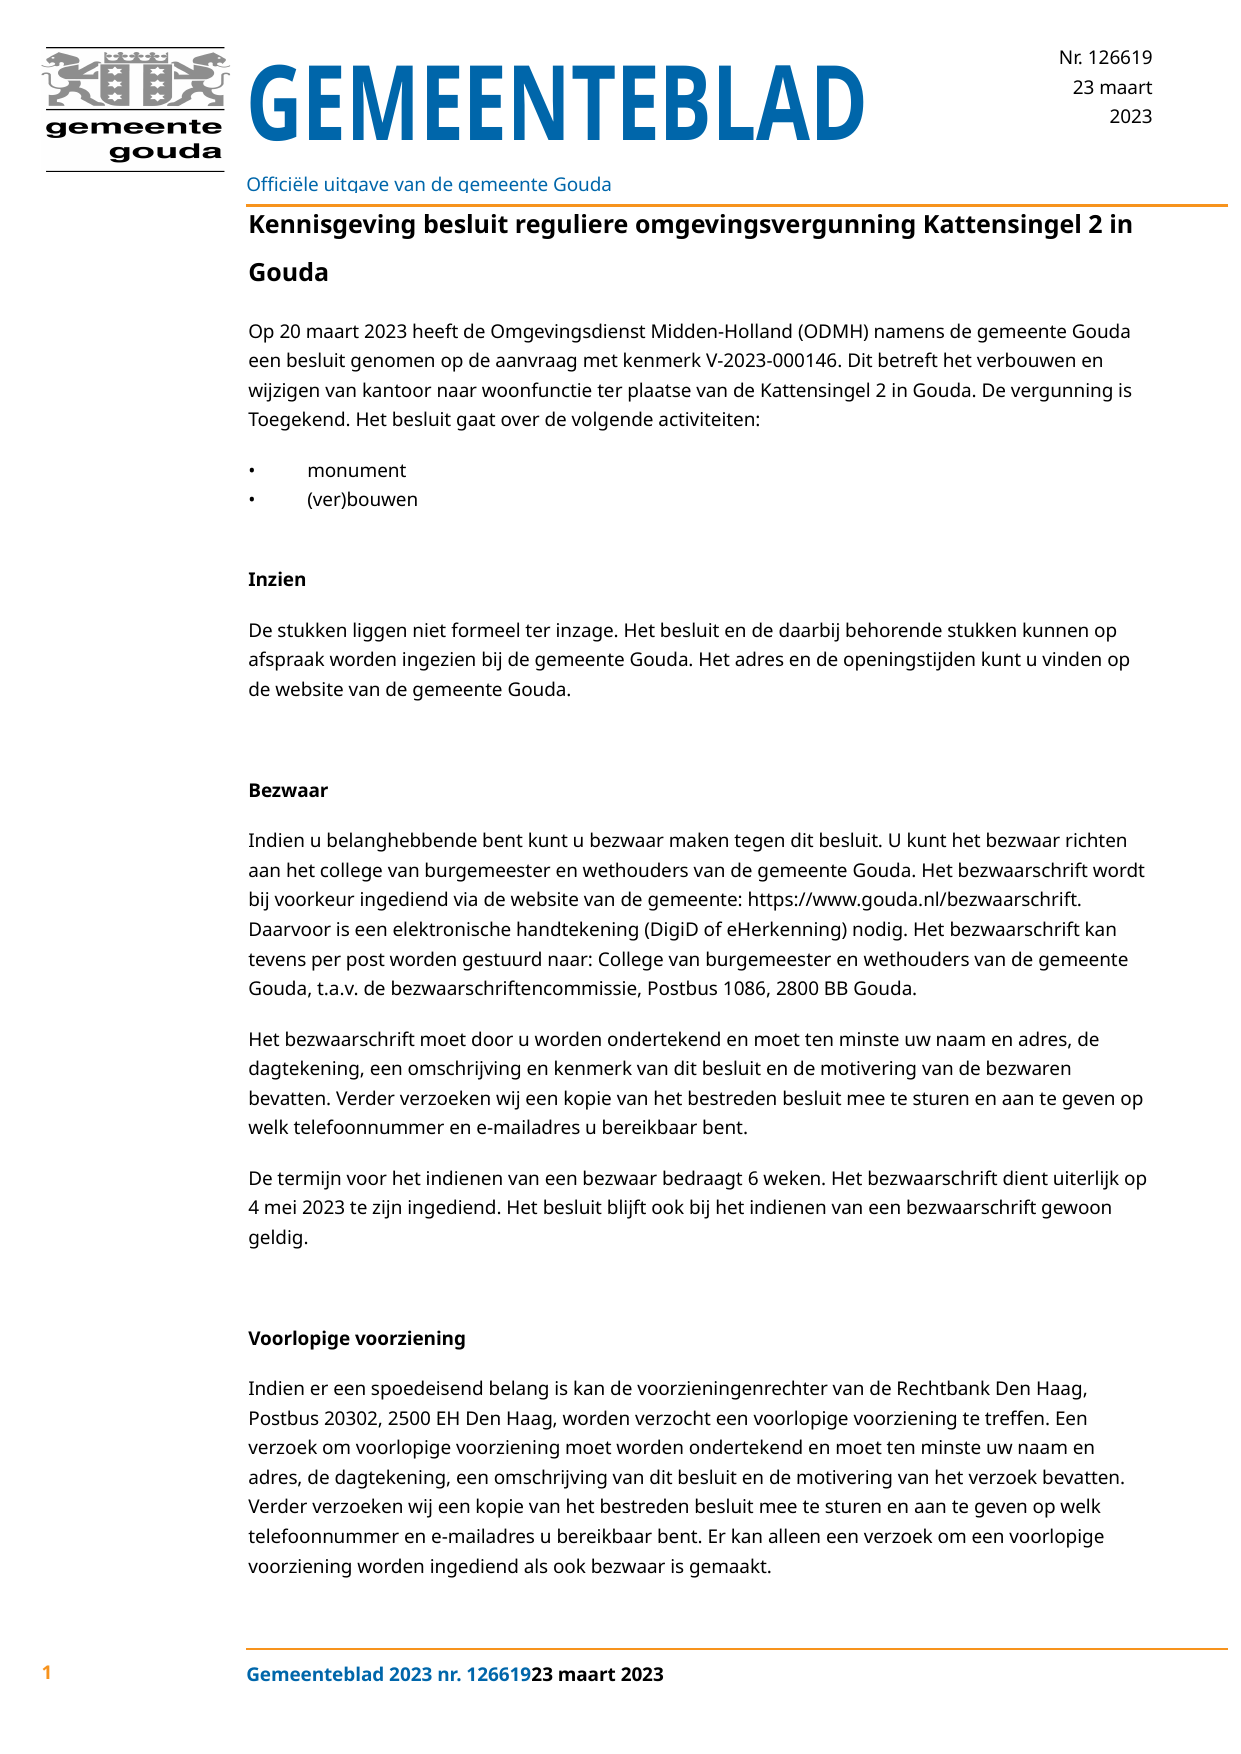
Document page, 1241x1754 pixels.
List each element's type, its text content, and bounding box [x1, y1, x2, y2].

text Het bezwaarschrift moet door u worden ondertekend en moet ten minste uw naam en adres, de dagtekening, een omschrijving en kenmerk van dit besluit en de motivering van de bezwaren bevatten. Verder verzoeken wij een kopie van het bestreden besluit mee te sturen en aan te geven op welk telefoonnummer en e-mailadres u bereikbaar bent. [248, 1026, 1152, 1140]
text Op 20 maart 2023 heeft de Omgevingsdienst Midden-Holland (ODMH) namens de gemeente Gouda een besluit genomen op de aanvraag met kenmerk V-2023-000146. Dit betreft het verbouwen en wijzigen van kantoor naar woonfunctie ter plaatse van de Kattensingel 2 in Gouda. De vergunning is Toegekend. Het besluit gaat over de volgende activiteiten: [248, 318, 1152, 432]
list monument [248, 457, 1152, 483]
list (ver)bouwen [248, 487, 1152, 512]
text De stukken liggen niet formeel ter inzage. Het besluit en de daarbij behorende stukken kunnen op afspraak worden ingezien bij de gemeente Gouda. Het adres en de openingstijden kunt u vinden op de website van de gemeente Gouda. [248, 617, 1152, 702]
text De termijn voor het indienen van een bezwaar bedraagt 6 weken. Het bezwaarschrift dient uiterlijk op 4 mei 2023 te zijn ingediend. Het besluit blijft ook bij het indienen van een bezwaarschrift gewoon geldig. [248, 1165, 1152, 1250]
text Kennisgeving besluit reguliere omgevingsvergunning Kattensingel 2 in Gouda [248, 207, 1152, 288]
text Indien er een spoedeisend belang is kan de voorzieningenrechter van de Rechtbank Den Haag, Postbus 20302, 2500 EH Den Haag, worden verzocht een voorlopige voorziening te treffen. Een verzoek om voorlopige voorziening moet worden ondertekend en moet ten minste uw naam en adres, de dagtekening, een omschrijving van dit besluit en de motivering van het verzoek bevatten. Verder verzoeken wij een kopie van het bestreden besluit mee te sturen en aan te geven op welk telefoonnummer en e-mailadres u bereikbaar bent. Er kan alleen een verzoek om een voorlopige voorziening worden ingediend als ook bezwaar is gemaakt. [248, 1375, 1152, 1579]
picture [41, 47, 231, 172]
text Inzien [248, 567, 1152, 592]
text Bezwaar [248, 777, 1152, 803]
text Indien u belanghebbende bent kunt u bezwaar maken tegen dit besluit. U kunt het bezwaar richten aan het college van burgemeester en wethouders van de gemeente Gouda. Het bezwaarschrift wordt bij voorkeur ingediend via de website van de gemeente: https://www.gouda.nl/bezwaarschrift. Daarvoor is een elektronische handtekening (DigiD of eHerkenning) nodig. Het bezwaarschrift kan tevens per post worden gestuurd naar: College van burgemeester en wethouders van de gemeente Gouda, t.a.v. de bezwaarschriftencommissie, Postbus 1086, 2800 BB Gouda. [248, 827, 1152, 1001]
text Voorlopige voorziening [248, 1325, 1152, 1351]
